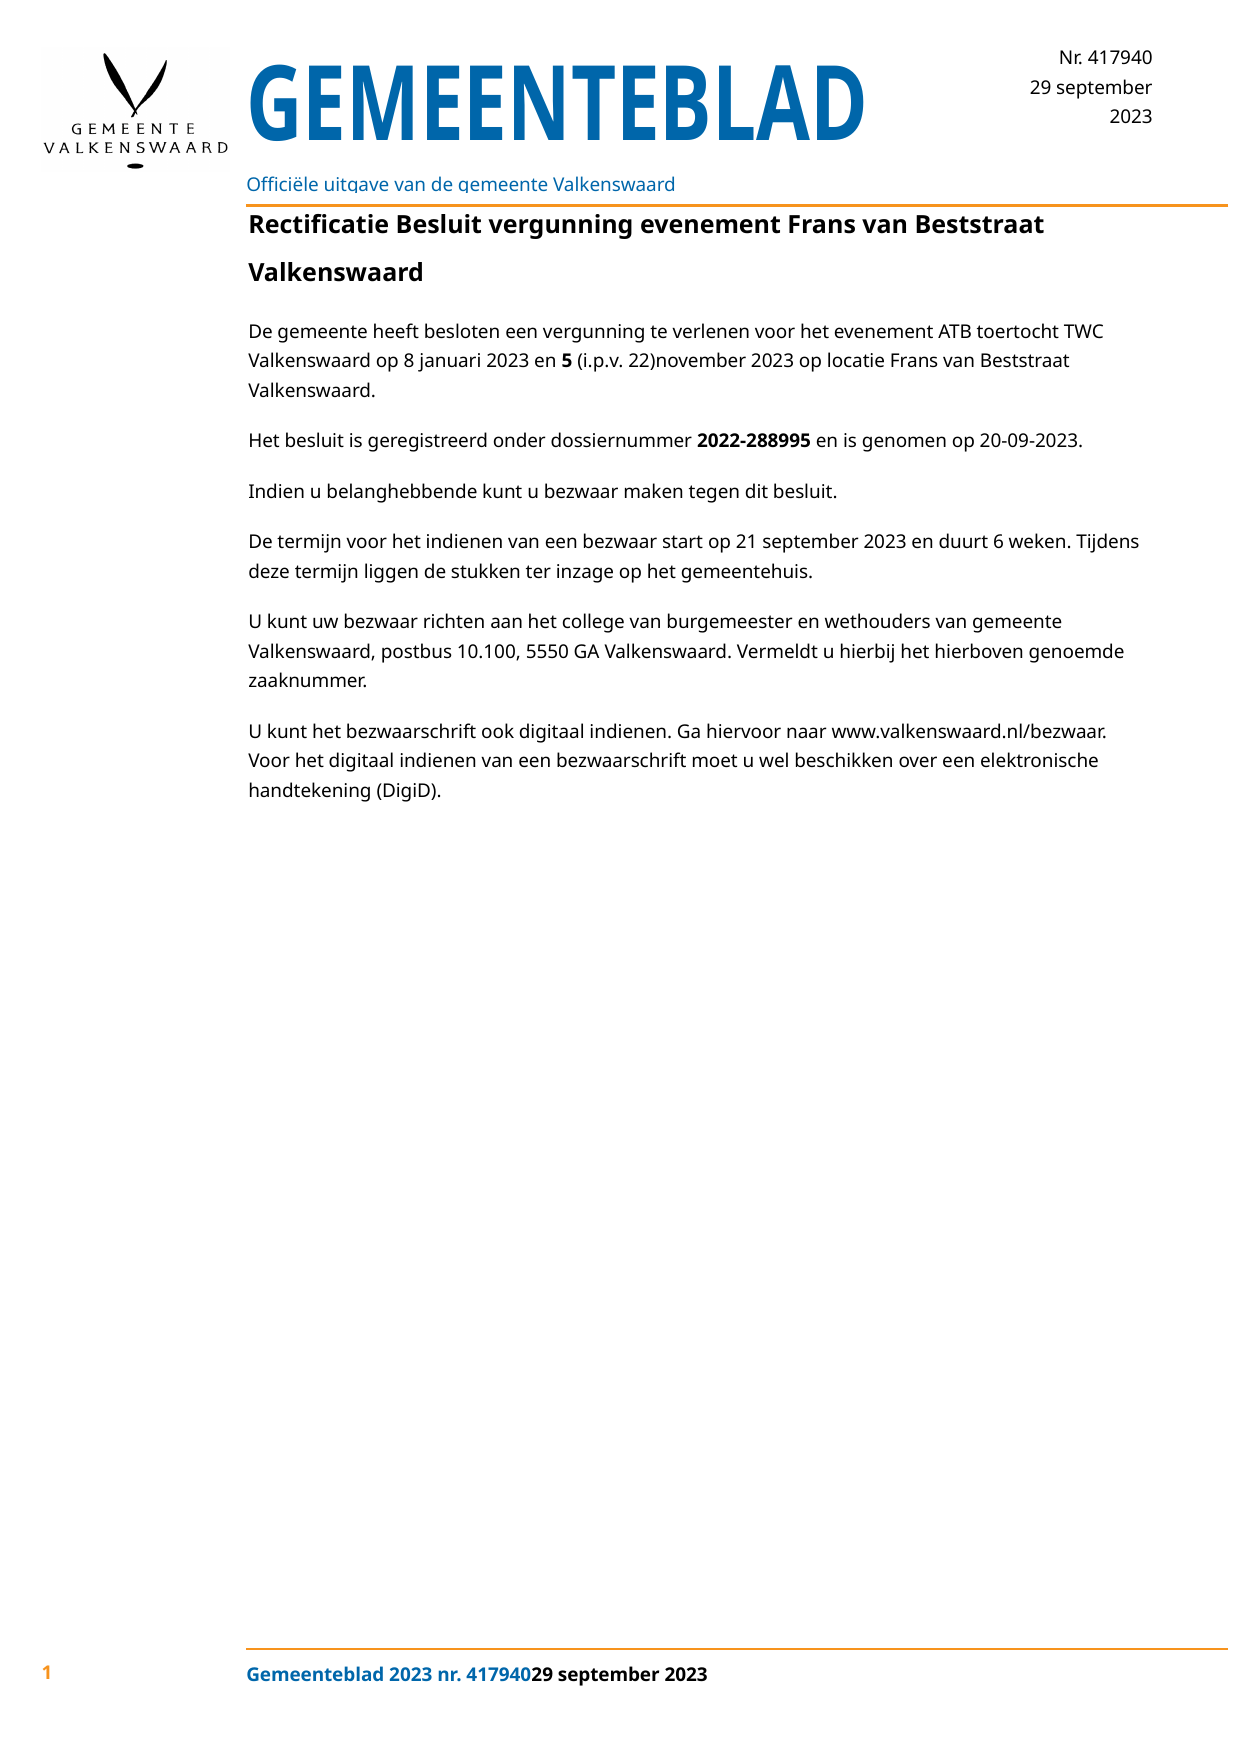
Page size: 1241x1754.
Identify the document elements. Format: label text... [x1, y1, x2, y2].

text Het besluit is geregistreerd onder dossiernummer 2022-288995 en is genomen op 20-09-2023. [248, 427, 1152, 453]
picture [41, 47, 231, 172]
text U kunt uw bezwaar richten aan het college van burgemeester en wethouders van gemeente Valkenswaard, postbus 10.100, 5550 GA Valkenswaard. Vermeldt u hierbij het hierboven genoemde zaaknummer. [248, 608, 1152, 693]
text Indien u belanghebbende kunt u bezwaar maken tegen dit besluit. [248, 478, 1152, 504]
text Rectificatie Besluit vergunning evenement Frans van Beststraat Valkenswaard [248, 207, 1152, 288]
text De termijn voor het indienen van een bezwaar start op 21 september 2023 en duurt 6 weken. Tijdens deze termijn liggen de stukken ter inzage op het gemeentehuis. [248, 528, 1152, 584]
text De gemeente heeft besloten een vergunning te verlenen voor het evenement ATB toertocht TWC Valkenswaard op 8 januari 2023 en 5 (i.p.v. 22)november 2023 op locatie Frans van Beststraat Valkenswaard. [248, 318, 1152, 403]
text U kunt het bezwaarschrift ook digitaal indienen. Ga hiervoor naar www.valkenswaard.nl/bezwaar. Voor het digitaal indienen van een bezwaarschrift moet u wel beschikken over een elektronische handtekening (DigiD). [248, 718, 1152, 803]
